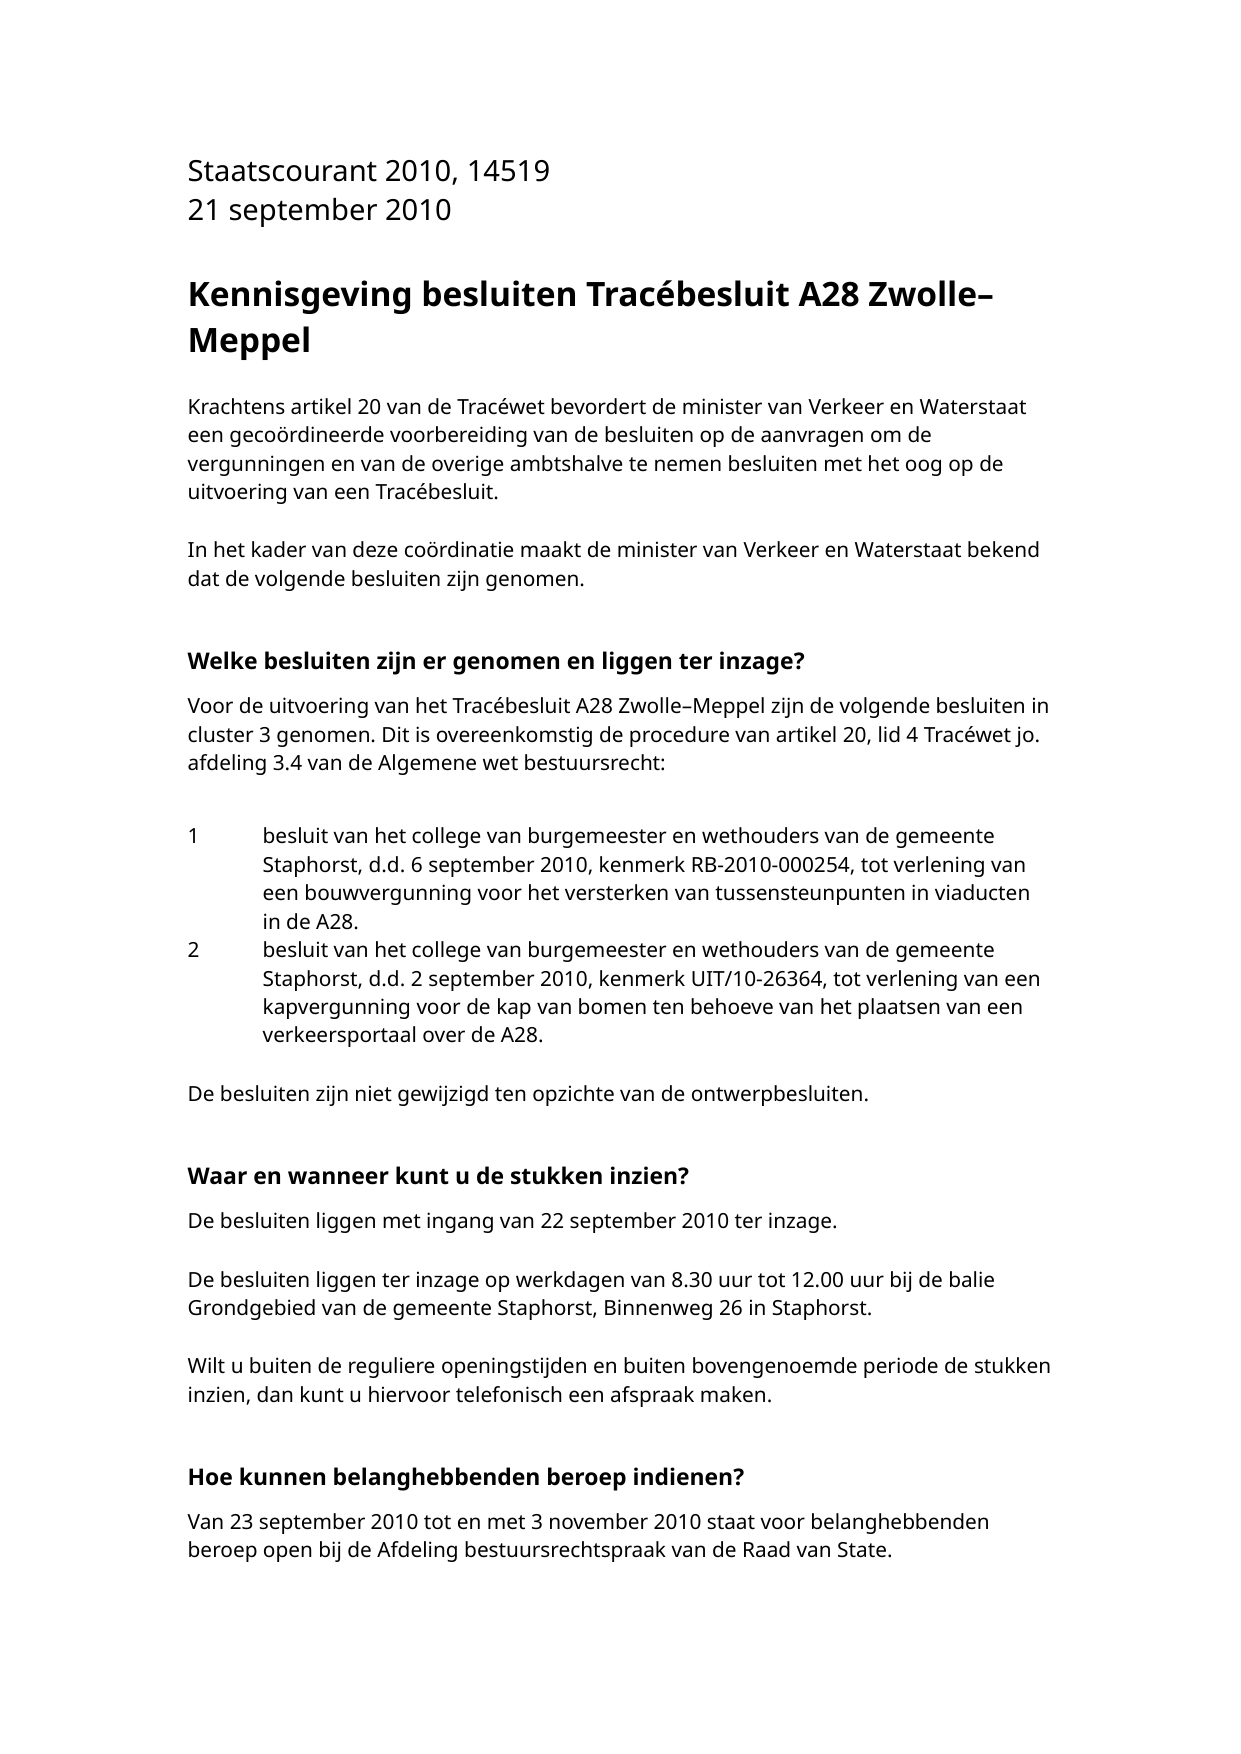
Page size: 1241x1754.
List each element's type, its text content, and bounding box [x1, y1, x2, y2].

subtitle Welke besluiten zijn er genomen en liggen ter inzage? [187, 645, 1053, 676]
list besluit van het college van burgemeester en wethouders van de gemeente Staphorst, d.d. 2 september 2010, kenmerk UIT/10-26364, tot verlening van een kapvergunning voor de kap van bomen ten behoeve van het plaatsen van een verkeersportaal over de A28. [187, 935, 1053, 1049]
text De besluiten zijn niet gewijzigd ten opzichte van de ontwerpbesluiten. [187, 1079, 1053, 1107]
list besluit van het college van burgemeester en wethouders van de gemeente Staphorst, d.d. 6 september 2010, kenmerk RB-2010-000254, tot verlening van een bouwvergunning voor het versterken van tussensteunpunten in viaducten in de A28. [187, 822, 1053, 935]
text De besluiten liggen met ingang van 22 september 2010 ter inzage. [187, 1206, 1053, 1235]
text Wilt u buiten de reguliere openingstijden en buiten bovengenoemde periode de stukken inzien, dan kunt u hiervoor telefonisch een afspraak maken. [187, 1352, 1053, 1408]
subtitle Hoe kunnen belanghebbenden beroep indienen? [187, 1461, 1053, 1492]
text Krachtens artikel 20 van de Tracéwet bevordert de minister van Verkeer en Waterstaat een gecoördineerde voorbereiding van de besluiten op de aanvragen om de vergunningen en van de overige ambtshalve te nemen besluiten met het oog op de uitvoering van een Tracébesluit. [187, 392, 1053, 506]
text Van 23 september 2010 tot en met 3 november 2010 staat voor belanghebbenden beroep open bij de Afdeling bestuursrechtspraak van de Raad van State. [187, 1507, 1053, 1564]
text Staatscourant 2010, 14519 [187, 150, 1053, 190]
subtitle Kennisgeving besluiten Tracébesluit A28 Zwolle–Meppel [187, 271, 1053, 362]
text De besluiten liggen ter inzage op werkdagen van 8.30 uur tot 12.00 uur bij de balie Grondgebied van de gemeente Staphorst, Binnenweg 26 in Staphorst. [187, 1265, 1053, 1322]
text Voor de uitvoering van het Tracébesluit A28 Zwolle–Meppel zijn de volgende besluiten in cluster 3 genomen. Dit is overeenkomstig de procedure van artikel 20, lid 4 Tracéwet jo. afdeling 3.4 van de Algemene wet bestuursrecht: [187, 691, 1053, 777]
text In het kader van deze coördinatie maakt de minister van Verkeer en Waterstaat bekend dat de volgende besluiten zijn genomen. [187, 536, 1053, 592]
subtitle Waar en wanneer kunt u de stukken inzien? [187, 1160, 1053, 1191]
text 21 september 2010 [187, 190, 1053, 229]
